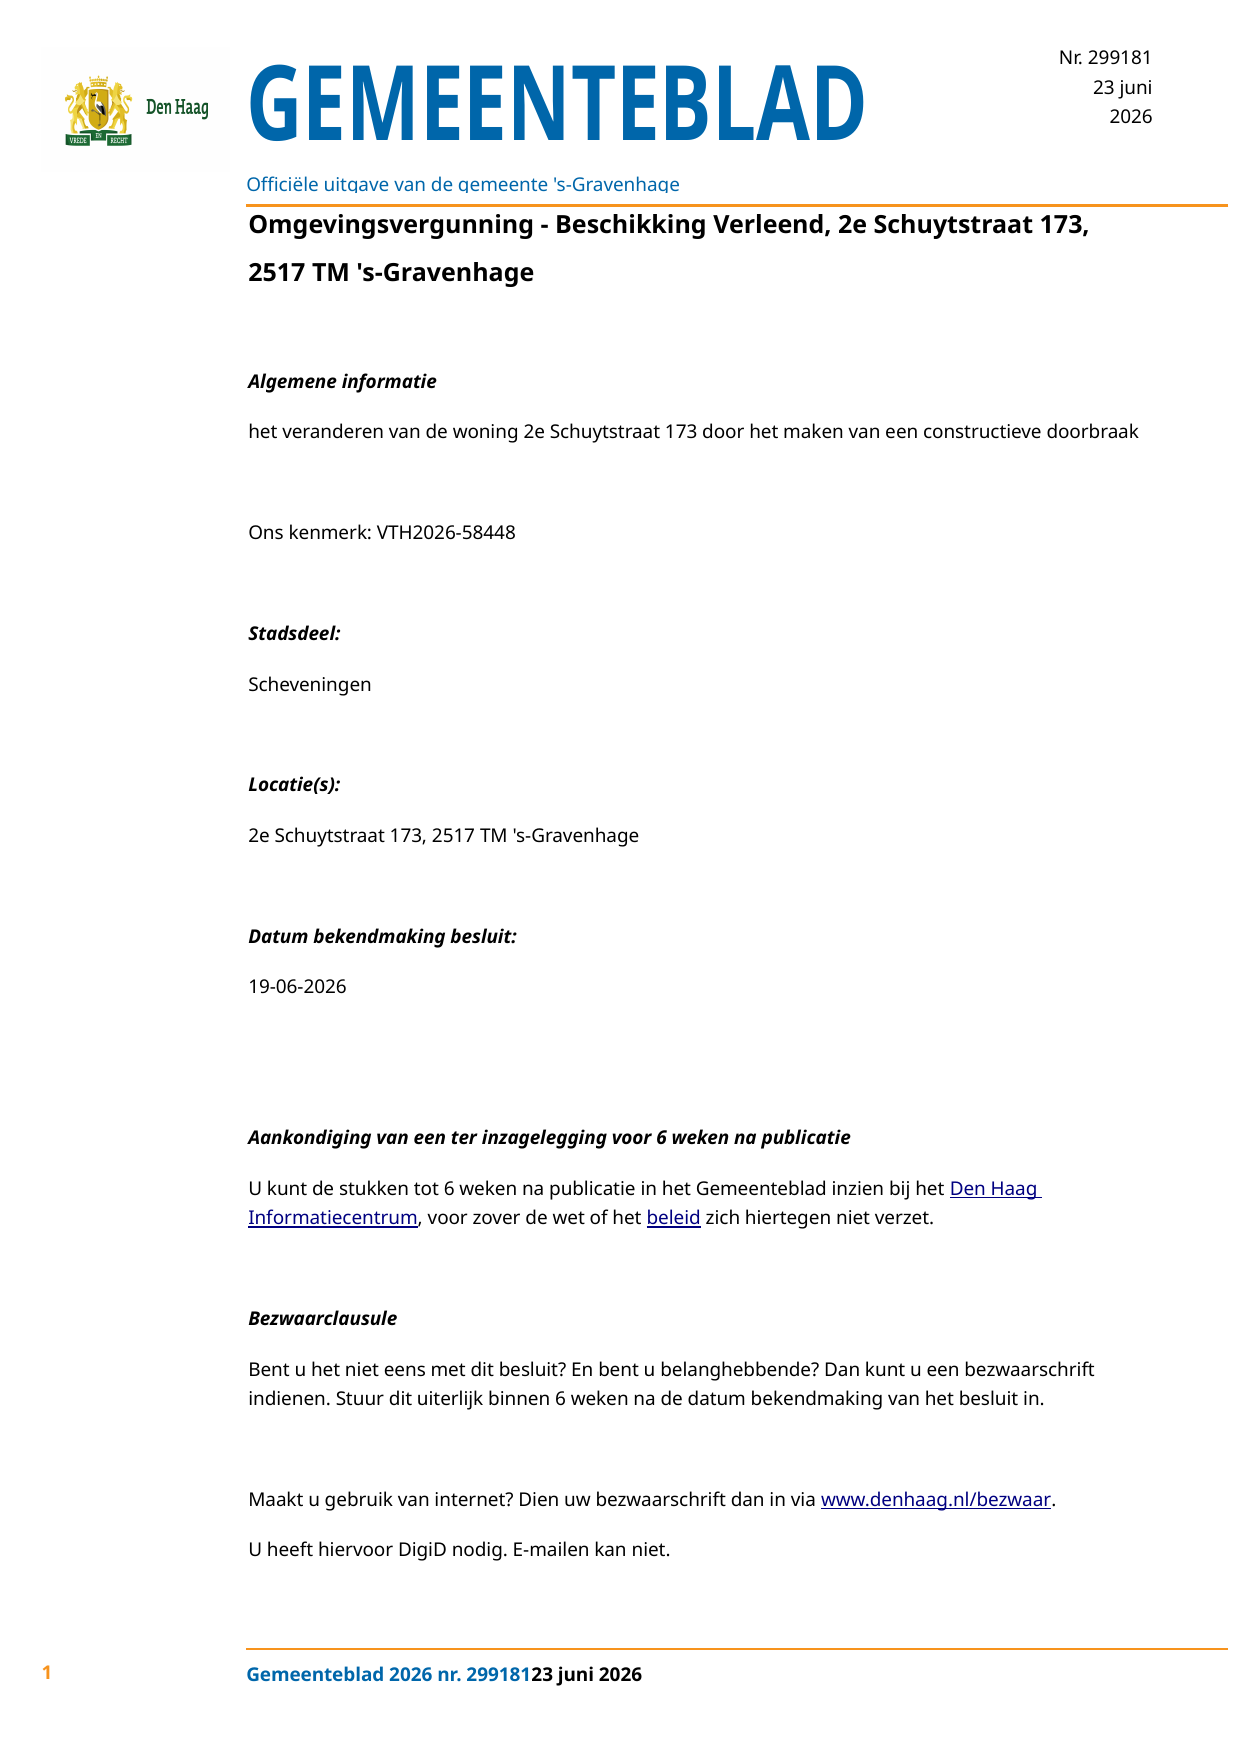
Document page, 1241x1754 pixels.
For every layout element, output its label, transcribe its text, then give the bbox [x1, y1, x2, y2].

text 2e Schuytstraat 173, 2517 TM 's-Gravenhage [248, 822, 1152, 848]
text Datum bekendmaking besluit: [248, 923, 1152, 949]
text Omgevingsvergunning - Beschikking Verleend, 2e Schuytstraat 173, 2517 TM 's-Gravenhage [248, 207, 1152, 288]
text Aankondiging van een ter inzagelegging voor 6 weken na publicatie [248, 1124, 1152, 1150]
text 19-06-2026 [248, 973, 1152, 999]
text Bezwaarclausule [248, 1305, 1152, 1331]
text Stadsdeel: [248, 620, 1152, 646]
text het veranderen van de woning 2e Schuytstraat 173 door het maken van een constructieve doorbraak [248, 419, 1152, 444]
picture [41, 47, 231, 172]
text Scheveningen [248, 671, 1152, 697]
text U kunt de stukken tot 6 weken na publicatie in het Gemeenteblad inzien bij het Den Haag Informatiecentrum, voor zover de wet of het beleid zich hiertegen niet verzet. [248, 1175, 1152, 1230]
text Ons kenmerk: VTH2026-58448 [248, 519, 1152, 545]
text Maakt u gebruik van internet? Dien uw bezwaarschrift dan in via www.denhaag.nl/bezwaar. [248, 1486, 1152, 1512]
text Algemene informatie [248, 368, 1152, 394]
text Bent u het niet eens met dit besluit? En bent u belanghebbende? Dan kunt u een bezwaarschrift indienen. Stuur dit uiterlijk binnen 6 weken na de datum bekendmaking van het besluit in. [248, 1356, 1152, 1411]
text Locatie(s): [248, 772, 1152, 797]
text U heeft hiervoor DigiD nodig. E-mailen kan niet. [248, 1537, 1152, 1562]
